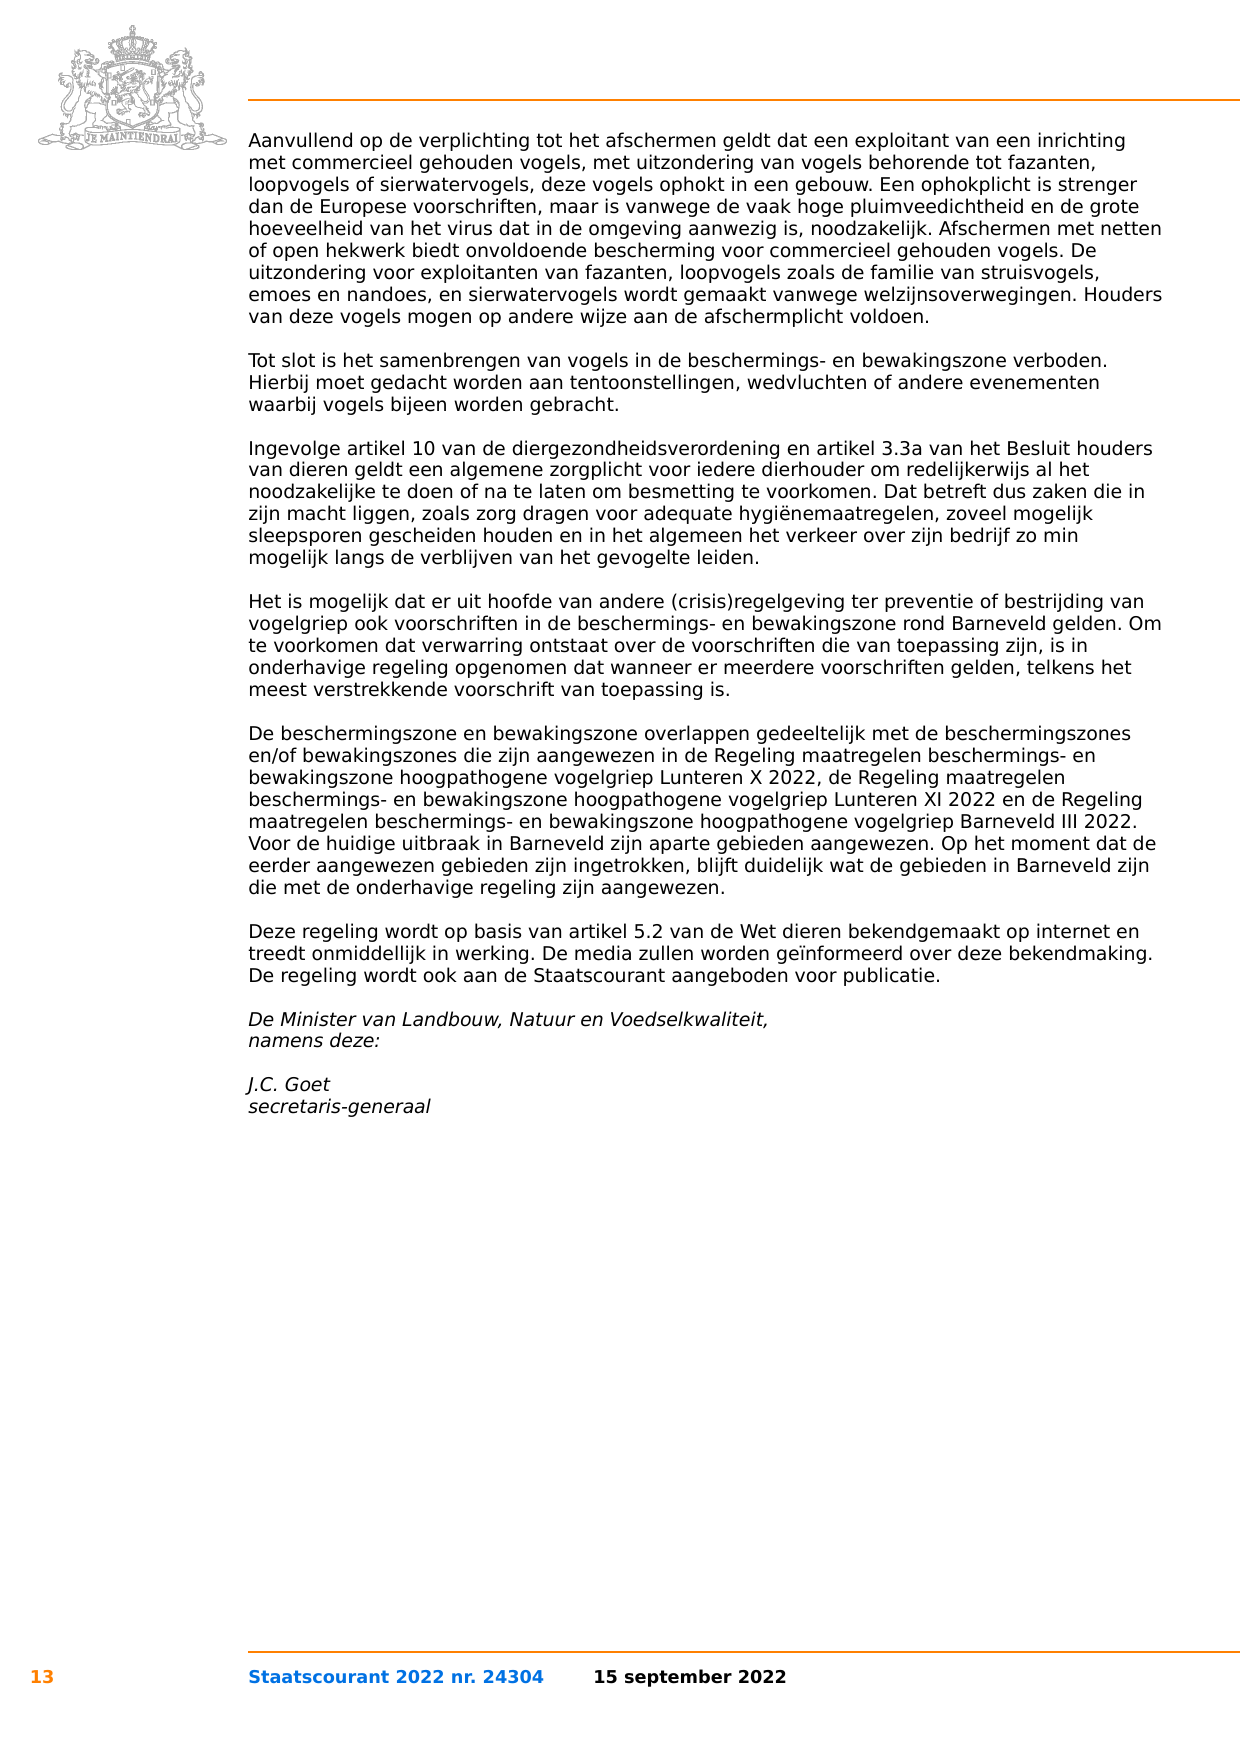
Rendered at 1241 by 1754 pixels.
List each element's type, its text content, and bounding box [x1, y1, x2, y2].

text De Minister van Landbouw, Natuur en Voedselkwaliteit, namens deze: J.C. Goet secretaris-generaal [248, 1008, 1163, 1118]
text Deze regeling wordt op basis van artikel 5.2 van de Wet dieren bekendgemaakt op internet en treedt onmiddellijk in werking. De media zullen worden geïnformeerd over deze bekendmaking. De regeling wordt ook aan de Staatscourant aangeboden voor publicatie. [248, 921, 1163, 987]
text De beschermingszone en bewakingszone overlappen gedeeltelijk met de beschermingszones en/of bewakingszones die zijn aangewezen in de Regeling maatregelen beschermings- en bewakingszone hoogpathogene vogelgriep Lunteren X 2022, de Regeling maatregelen beschermings- en bewakingszone hoogpathogene vogelgriep Lunteren XI 2022 en de Regeling maatregelen beschermings- en bewakingszone hoogpathogene vogelgriep Barneveld III 2022. Voor de huidige uitbraak in Barneveld zijn aparte gebieden aangewezen. Op het moment dat de eerder aangewezen gebieden zijn ingetrokken, blijft duidelijk wat de gebieden in Barneveld zijn die met de onderhavige regeling zijn aangewezen. [248, 723, 1163, 899]
text Tot slot is het samenbrengen van vogels in de beschermings- en bewakingszone verboden. Hierbij moet gedacht worden aan tentoonstellingen, wedvluchten of andere evenementen waarbij vogels bijeen worden gebracht. [248, 349, 1163, 416]
text Ingevolge artikel 10 van de diergezondheidsverordening en artikel 3.3a van het Besluit houders van dieren geldt een algemene zorgplicht voor iedere dierhouder om redelijkerwijs al het noodzakelijke te doen of na te laten om besmetting te voorkomen. Dat betreft dus zaken die in zijn macht liggen, zoals zorg dragen voor adequate hygiënemaatregelen, zoveel mogelijk sleepsporen gescheiden houden en in het algemeen het verkeer over zijn bedrijf zo min mogelijk langs de verblijven van het gevogelte leiden. [248, 437, 1163, 569]
text Het is mogelijk dat er uit hoofde van andere (crisis)regelgeving ter preventie of bestrijding van vogelgriep ook voorschriften in de beschermings- en bewakingszone rond Barneveld gelden. Om te voorkomen dat verwarring ontstaat over de voorschriften die van toepassing zijn, is in onderhavige regeling opgenomen dat wanneer er meerdere voorschriften gelden, telkens het meest verstrekkende voorschrift van toepassing is. [248, 591, 1163, 701]
text Aanvullend op de verplichting tot het afschermen geldt dat een exploitant van een inrichting met commercieel gehouden vogels, met uitzondering van vogels behorende tot fazanten, loopvogels of sierwatervogels, deze vogels ophokt in een gebouw. Een ophokplicht is strenger dan de Europese voorschriften, maar is vanwege de vaak hoge pluimveedichtheid en de grote hoeveelheid van het virus dat in de omgeving aanwezig is, noodzakelijk. Afschermen met netten of open hekwerk biedt onvoldoende bescherming voor commercieel gehouden vogels. De uitzondering voor exploitanten van fazanten, loopvogels zoals de familie van struisvogels, emoes en nandoes, en sierwatervogels wordt gemaakt vanwege welzijnsoverwegingen. Houders van deze vogels mogen op andere wijze aan de afschermplicht voldoen. [248, 130, 1163, 328]
picture [38, 25, 227, 150]
